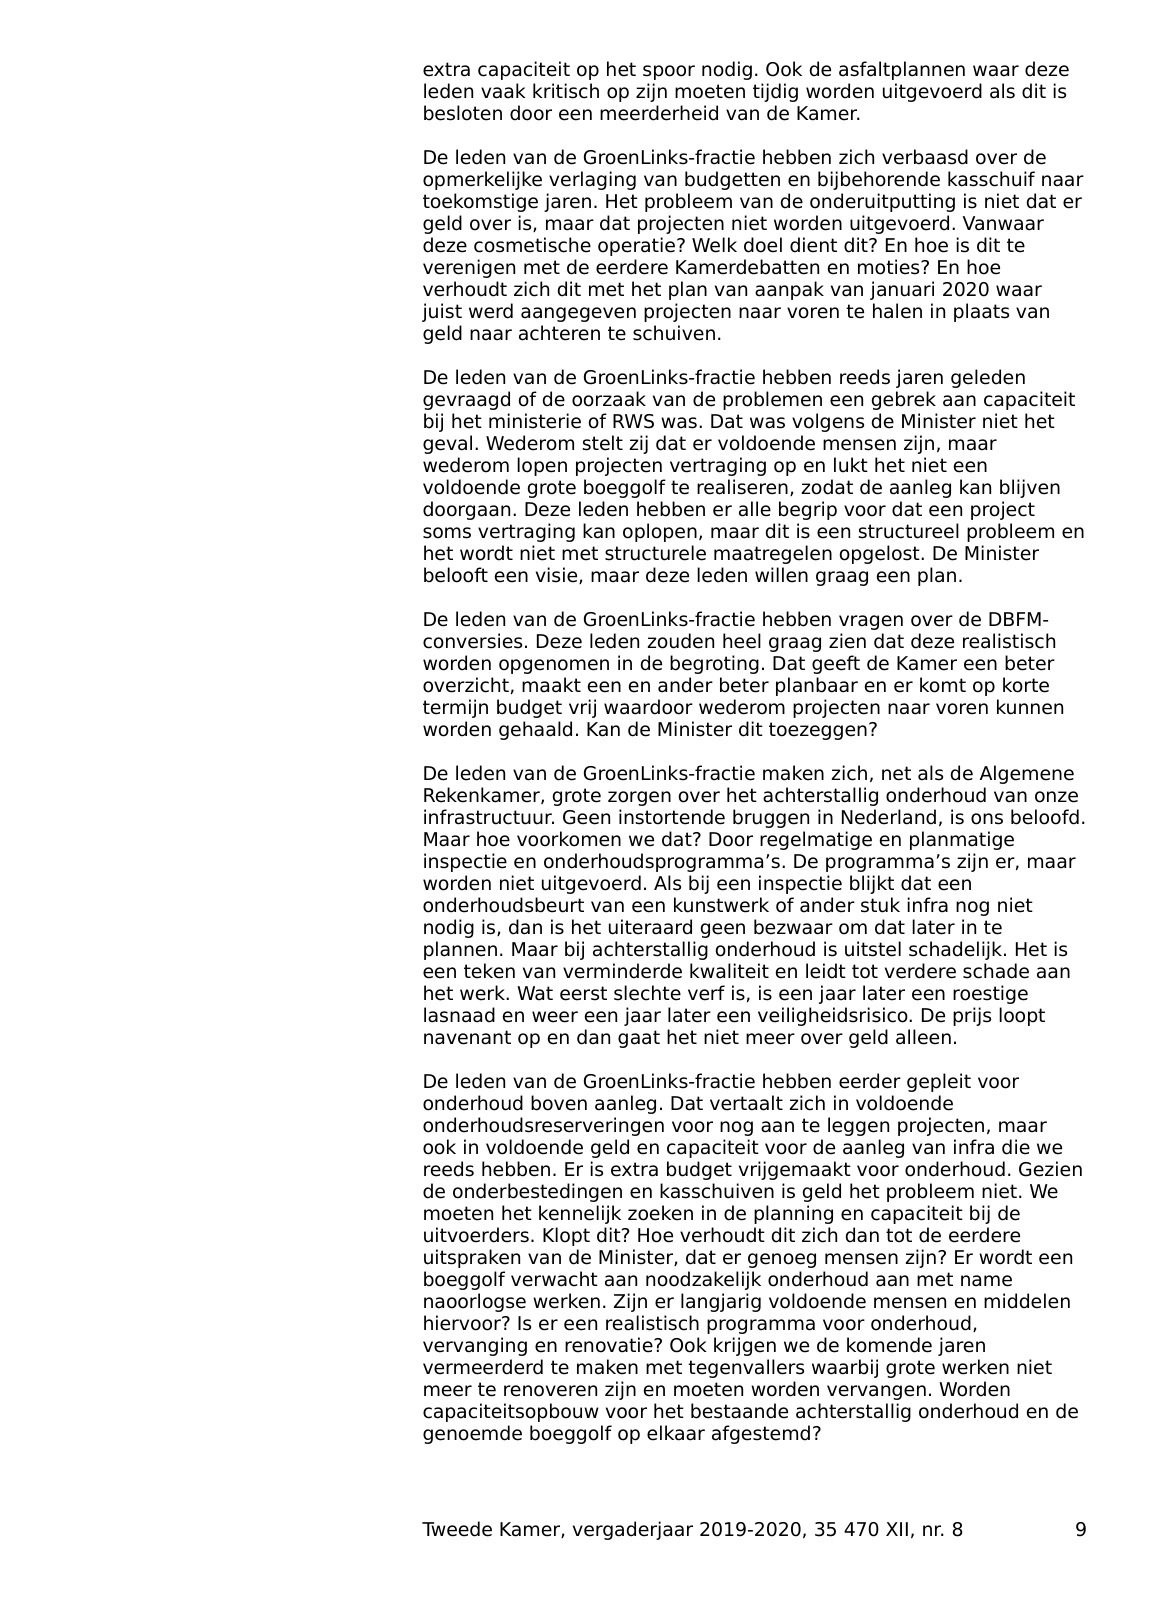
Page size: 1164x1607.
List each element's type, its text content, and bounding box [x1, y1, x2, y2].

text De leden van de GroenLinks-fractie maken zich, net als de Algemene Rekenkamer, grote zorgen over het achterstallig onderhoud van onze infrastructuur. Geen instortende bruggen in Nederland, is ons beloofd. Maar hoe voorkomen we dat? Door regelmatige en planmatige inspectie en onderhoudsprogramma’s. De programma’s zijn er, maar worden niet uitgevoerd. Als bij een inspectie blijkt dat een onderhoudsbeurt van een kunstwerk of ander stuk infra nog niet nodig is, dan is het uiteraard geen bezwaar om dat later in te plannen. Maar bij achterstallig onderhoud is uitstel schadelijk. Het is een teken van verminderde kwaliteit en leidt tot verdere schade aan het werk. Wat eerst slechte verf is, is een jaar later een roestige lasnaad en weer een jaar later een veiligheidsrisico. De prijs loopt navenant op en dan gaat het niet meer over geld alleen. [422, 763, 1087, 1049]
text De leden van de GroenLinks-fractie hebben eerder gepleit voor onderhoud boven aanleg. Dat vertaalt zich in voldoende onderhoudsreserveringen voor nog aan te leggen projecten, maar ook in voldoende geld en capaciteit voor de aanleg van infra die we reeds hebben. Er is extra budget vrijgemaakt voor onderhoud. Gezien de onderbestedingen en kasschuiven is geld het probleem niet. We moeten het kennelijk zoeken in de planning en capaciteit bij de uitvoerders. Klopt dit? Hoe verhoudt dit zich dan tot de eerdere uitspraken van de Minister, dat er genoeg mensen zijn? Er wordt een boeggolf verwacht aan noodzakelijk onderhoud aan met name naoorlogse werken. Zijn er langjarig voldoende mensen en middelen hiervoor? Is er een realistisch programma voor onderhoud, vervanging en renovatie? Ook krijgen we de komende jaren vermeerderd te maken met tegenvallers waarbij grote werken niet meer te renoveren zijn en moeten worden vervangen. Worden capaciteitsopbouw voor het bestaande achterstallig onderhoud en de genoemde boeggolf op elkaar afgestemd? [422, 1071, 1087, 1445]
text De leden van de GroenLinks-fractie hebben zich verbaasd over de opmerkelijke verlaging van budgetten en bijbehorende kasschuif naar toekomstige jaren. Het probleem van de onderuitputting is niet dat er geld over is, maar dat projecten niet worden uitgevoerd. Vanwaar deze cosmetische operatie? Welk doel dient dit? En hoe is dit te verenigen met de eerdere Kamerdebatten en moties? En hoe verhoudt zich dit met het plan van aanpak van januari 2020 waar juist werd aangegeven projecten naar voren te halen in plaats van geld naar achteren te schuiven. [422, 147, 1087, 345]
text extra capaciteit op het spoor nodig. Ook de asfaltplannen waar deze leden vaak kritisch op zijn moeten tijdig worden uitgevoerd als dit is besloten door een meerderheid van de Kamer. [422, 59, 1087, 125]
text De leden van de GroenLinks-fractie hebben reeds jaren geleden gevraagd of de oorzaak van de problemen een gebrek aan capaciteit bij het ministerie of RWS was. Dat was volgens de Minister niet het geval. Wederom stelt zij dat er voldoende mensen zijn, maar wederom lopen projecten vertraging op en lukt het niet een voldoende grote boeggolf te realiseren, zodat de aanleg kan blijven doorgaan. Deze leden hebben er alle begrip voor dat een project soms vertraging kan oplopen, maar dit is een structureel probleem en het wordt niet met structurele maatregelen opgelost. De Minister belooft een visie, maar deze leden willen graag een plan. [422, 367, 1087, 587]
text De leden van de GroenLinks-fractie hebben vragen over de DBFM-conversies. Deze leden zouden heel graag zien dat deze realistisch worden opgenomen in de begroting. Dat geeft de Kamer een beter overzicht, maakt een en ander beter planbaar en er komt op korte termijn budget vrij waardoor wederom projecten naar voren kunnen worden gehaald. Kan de Minister dit toezeggen? [422, 609, 1087, 741]
